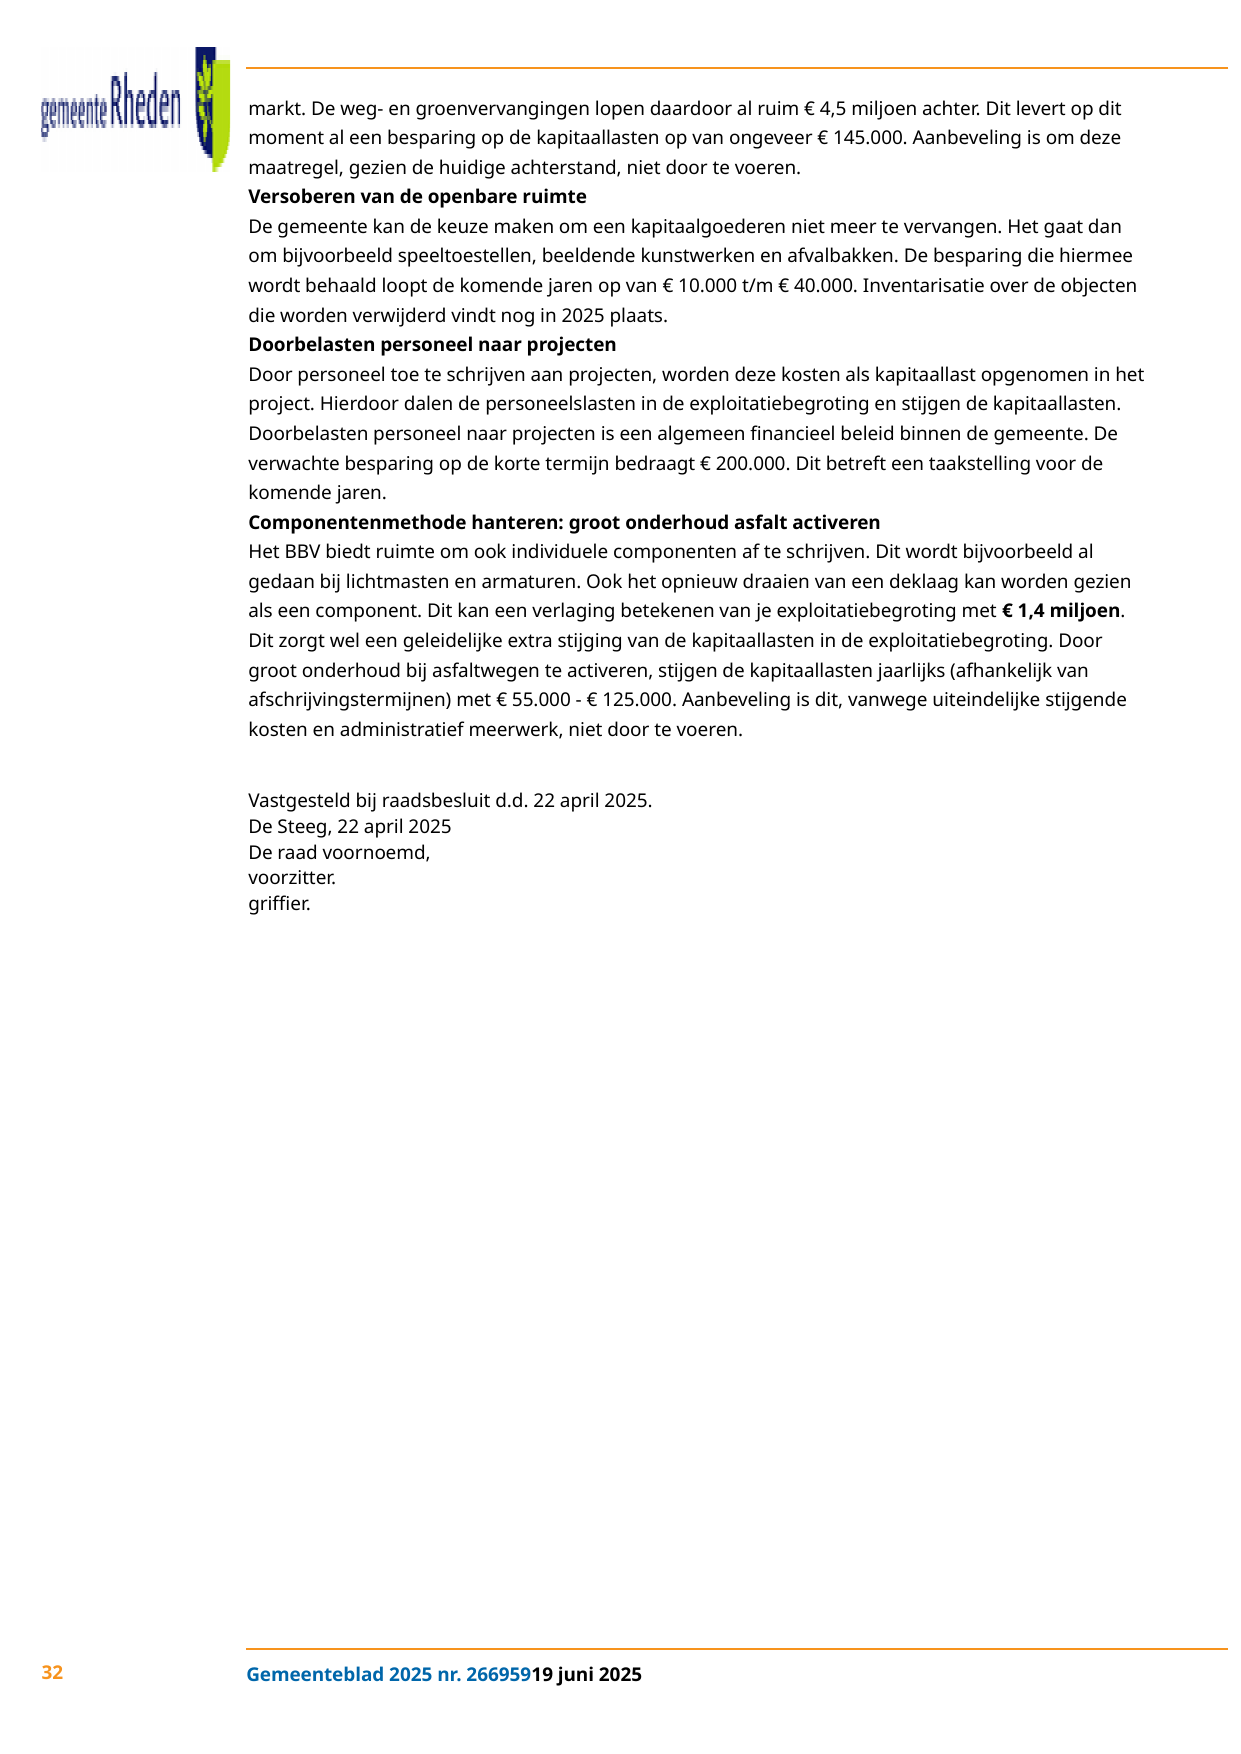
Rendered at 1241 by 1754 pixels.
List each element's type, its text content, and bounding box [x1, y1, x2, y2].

text De raad voornoemd, [248, 839, 1152, 864]
text Doorbelasten personeel naar projecten [248, 331, 1152, 357]
text De Steeg, 22 april 2025 [248, 813, 1152, 839]
text Door personeel toe te schrijven aan projecten, worden deze kosten als kapitaallast opgenomen in het project. Hierdoor dalen de personeelslasten in de exploitatiebegroting en stijgen de kapitaallasten. Doorbelasten personeel naar projecten is een algemeen financieel beleid binnen de gemeente. De verwachte besparing op de korte termijn bedraagt € 200.000. Dit betreft een taakstelling voor de komende jaren. [248, 361, 1152, 505]
text markt. De weg- en groenvervangingen lopen daardoor al ruim € 4,5 miljoen achter. Dit levert op dit moment al een besparing op de kapitaallasten op van ongeveer € 145.000. Aanbeveling is om deze maatregel, gezien de huidige achterstand, niet door te voeren. [248, 95, 1152, 180]
text Versoberen van de openbare ruimte [248, 183, 1152, 209]
text De gemeente kan de keuze maken om een kapitaalgoederen niet meer te vervangen. Het gaat dan om bijvoorbeeld speeltoestellen, beeldende kunstwerken en afvalbakken. De besparing die hiermee wordt behaald loopt de komende jaren op van € 10.000 t/m € 40.000. Inventarisatie over de objecten die worden verwijderd vindt nog in 2025 plaats. [248, 213, 1152, 328]
text voorzitter. [248, 864, 1152, 890]
picture [41, 47, 231, 172]
text griffier. [248, 890, 1152, 916]
text Het BBV biedt ruimte om ook individuele componenten af te schrijven. Dit wordt bijvoorbeeld al gedaan bij lichtmasten en armaturen. Ook het opnieuw draaien van een deklaag kan worden gezien als een component. Dit kan een verlaging betekenen van je exploitatiebegroting met € 1,4 miljoen. Dit zorgt wel een geleidelijke extra stijging van de kapitaallasten in de exploitatiebegroting. Door groot onderhoud bij asfaltwegen te activeren, stijgen de kapitaallasten jaarlijks (afhankelijk van afschrijvingstermijnen) met € 55.000 - € 125.000. Aanbeveling is dit, vanwege uiteindelijke stijgende kosten en administratief meerwerk, niet door te voeren. [248, 538, 1152, 742]
text Componentenmethode hanteren: groot onderhoud asfalt activeren [248, 509, 1152, 535]
text Vastgesteld bij raadsbesluit d.d. 22 april 2025. [248, 787, 1152, 813]
